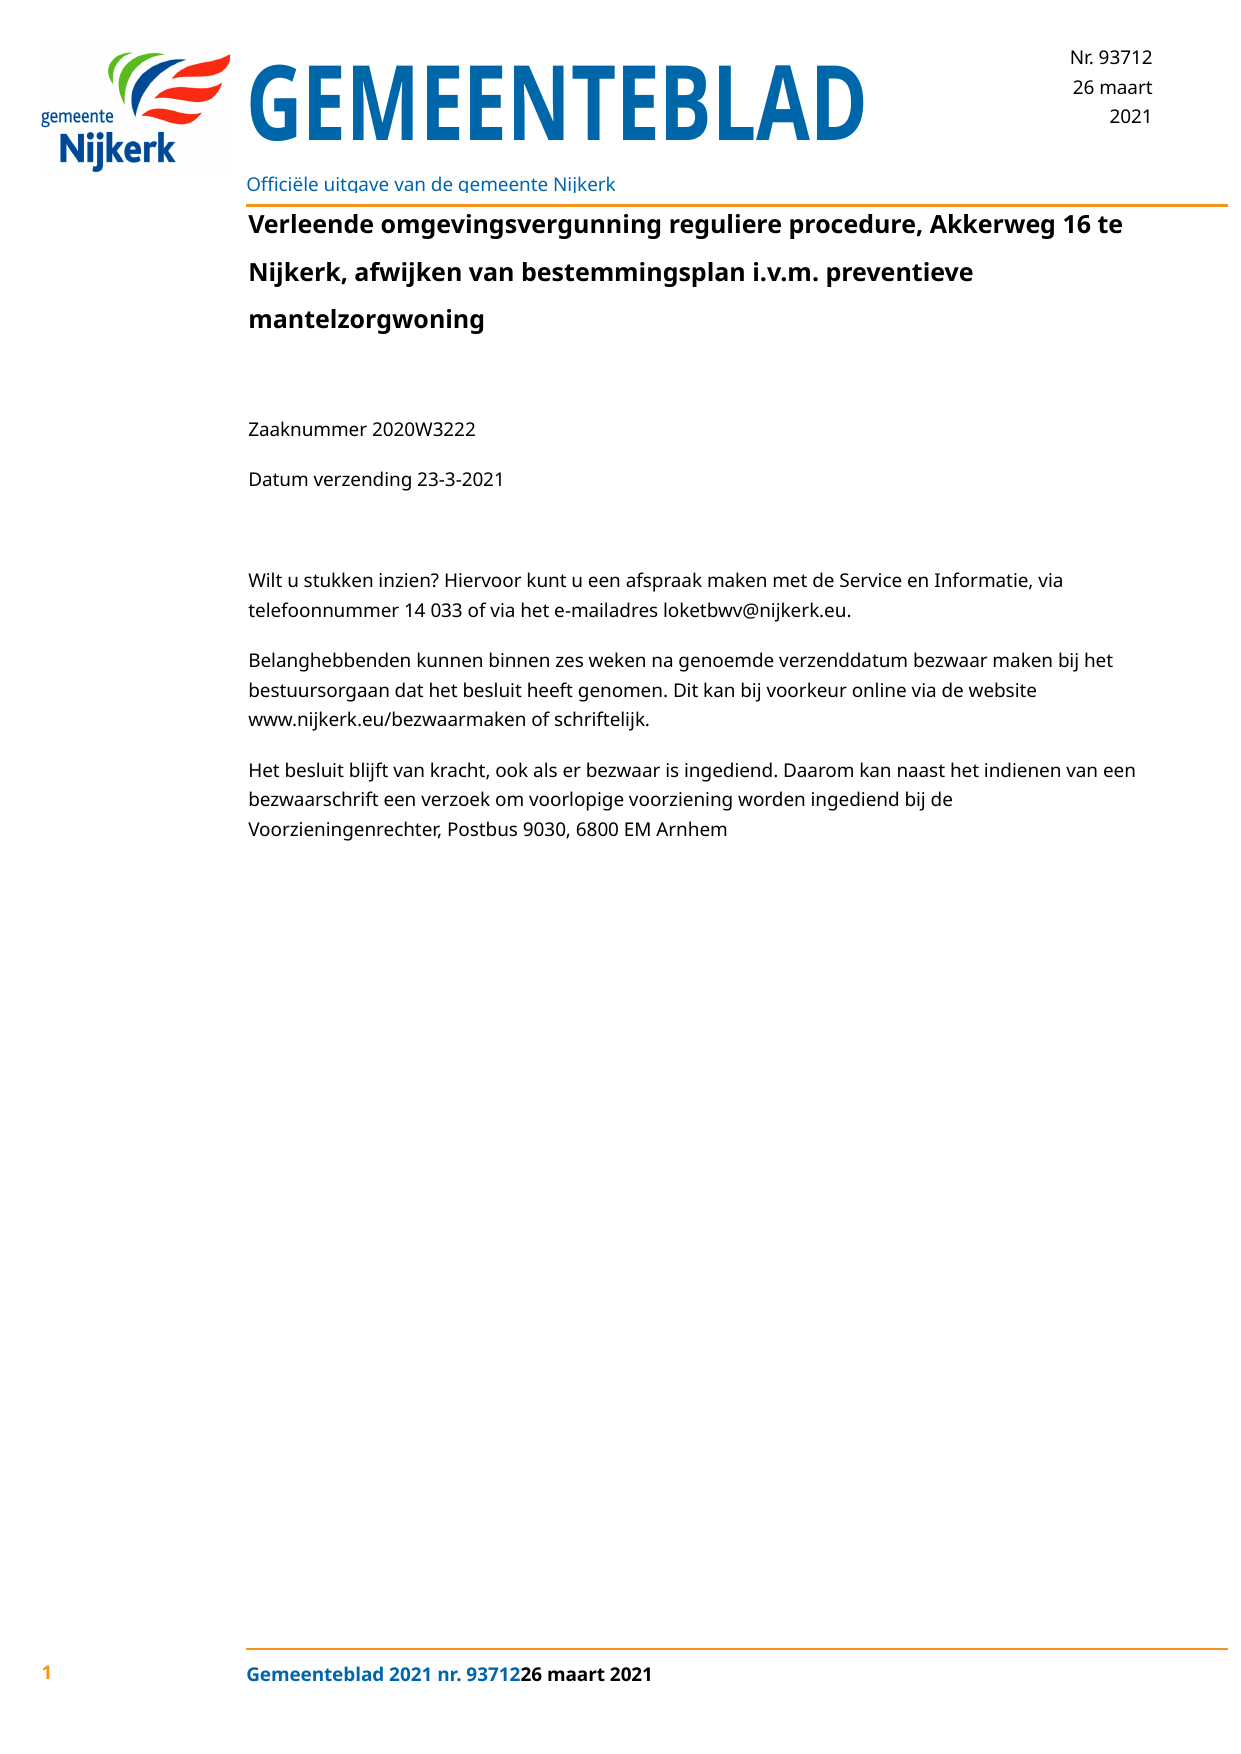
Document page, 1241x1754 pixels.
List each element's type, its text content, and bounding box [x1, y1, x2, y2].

text Datum verzending 23-3-2021 [248, 466, 1152, 492]
text Wilt u stukken inzien? Hiervoor kunt u een afspraak maken met de Service en Informatie, via telefoonnummer 14 033 of via het e-mailadres loketbwv@nijkerk.eu. [248, 567, 1152, 622]
text Verleende omgevingsvergunning reguliere procedure, Akkerweg 16 te Nijkerk, afwijken van bestemmingsplan i.v.m. preventieve mantelzorgwoning [248, 207, 1152, 336]
text Zaaknummer 2020W3222 [248, 416, 1152, 442]
text Belanghebbenden kunnen binnen zes weken na genoemde verzenddatum bezwaar maken bij het bestuursorgaan dat het besluit heeft genomen. Dit kan bij voorkeur online via de website www.nijkerk.eu/bezwaarmaken of schriftelijk. [248, 647, 1152, 732]
text Het besluit blijft van kracht, ook als er bezwaar is ingediend. Daarom kan naast het indienen van een bezwaarschrift een verzoek om voorlopige voorziening worden ingediend bij de Voorzieningenrechter, Postbus 9030, 6800 EM Arnhem [248, 757, 1152, 842]
picture [41, 47, 231, 172]
